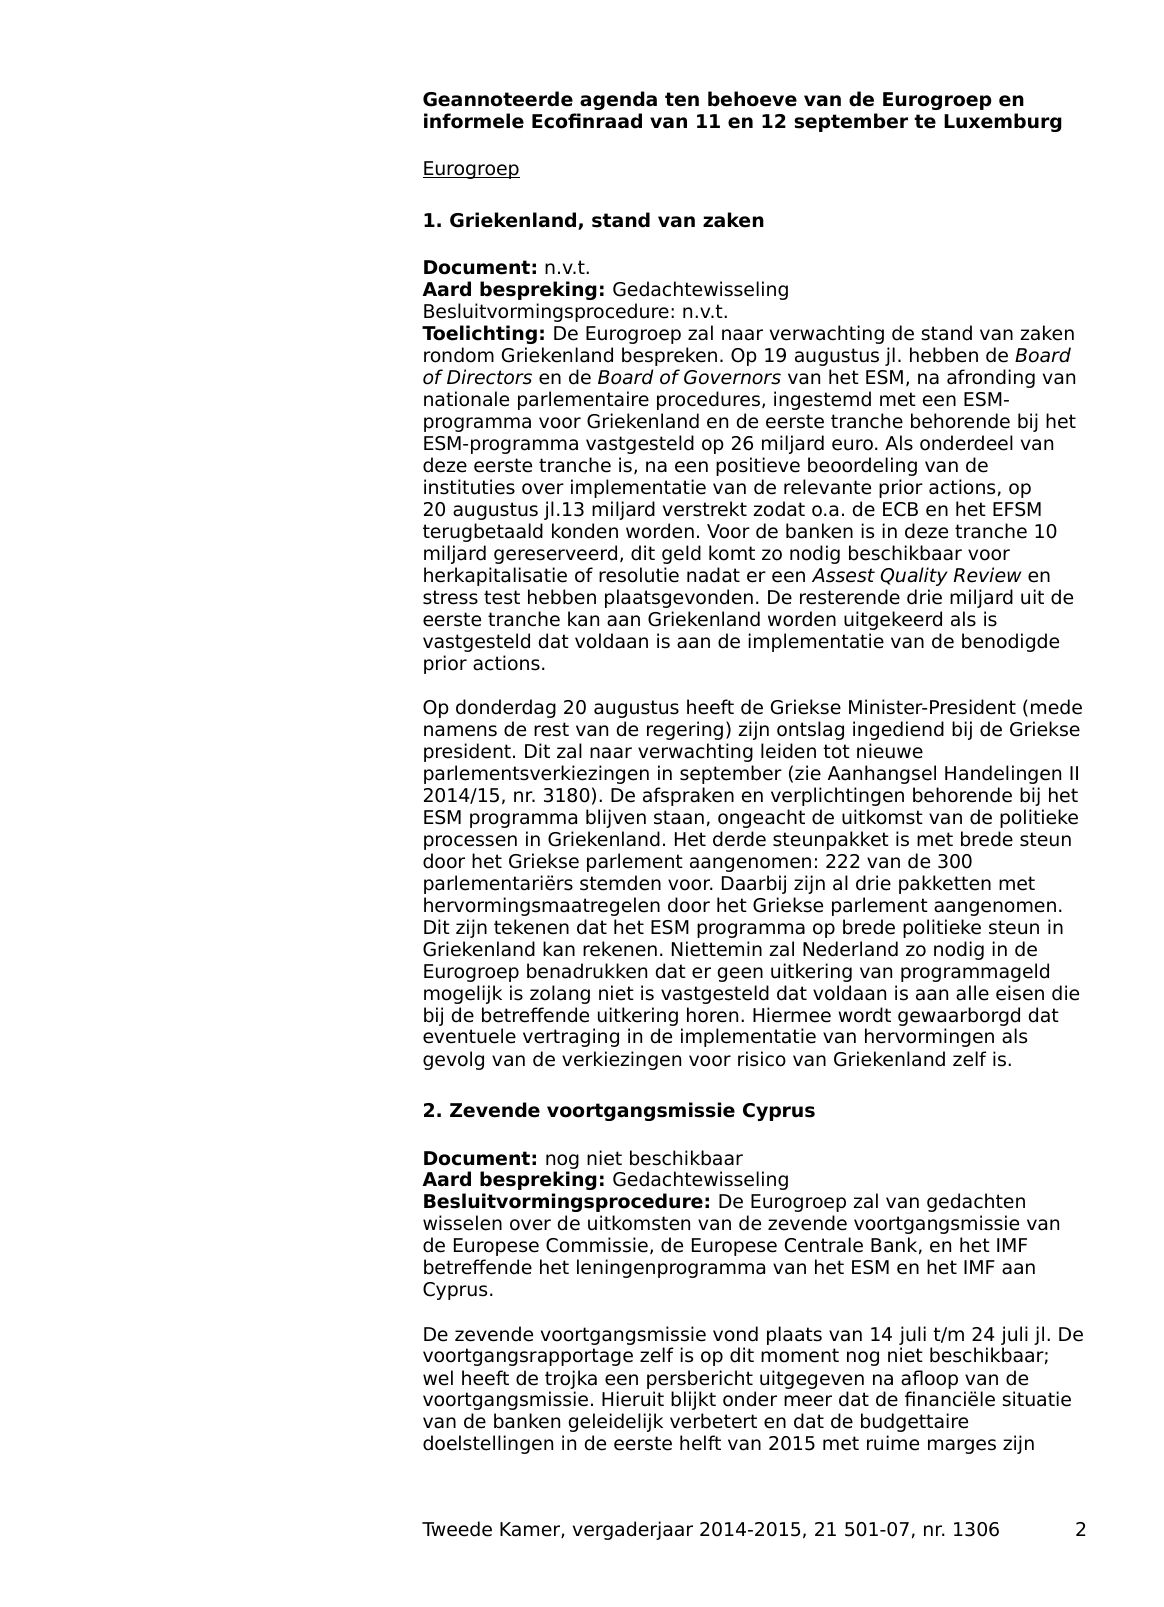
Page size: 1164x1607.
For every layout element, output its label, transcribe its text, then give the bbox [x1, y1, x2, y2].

text Besluitvormingsprocedure: De Eurogroep zal van gedachten wisselen over de uitkomsten van de zevende voortgangsmissie van de Europese Commissie, de Europese Centrale Bank, en het IMF betreffende het leningenprogramma van het ESM en het IMF aan Cyprus. [422, 1191, 1087, 1301]
text Aard bespreking: Gedachtewisseling [422, 279, 1087, 301]
subtitle 1. Griekenland, stand van zaken [422, 210, 1087, 232]
text Besluitvormingsprocedure: n.v.t. [422, 301, 1087, 323]
subtitle Geannoteerde agenda ten behoeve van de Eurogroep en informele Ecofinraad van 11 en 12 september te Luxemburg [422, 89, 1087, 133]
text De zevende voortgangsmissie vond plaats van 14 juli t/m 24 juli jl. De voortgangsrapportage zelf is op dit moment nog niet beschikbaar; wel heeft de trojka een persbericht uitgegeven na afloop van de voortgangsmissie. Hieruit blijkt onder meer dat de financiële situatie van de banken geleidelijk verbetert en dat de budgettaire doelstellingen in de eerste helft van 2015 met ruime marges zijn [422, 1323, 1087, 1455]
subtitle Eurogroep [422, 158, 1087, 180]
text Toelichting: De Eurogroep zal naar verwachting de stand van zaken rondom Griekenland bespreken. Op 19 augustus jl. hebben de Board of Directors en de Board of Governors van het ESM, na afronding van nationale parlementaire procedures, ingestemd met een ESM-programma voor Griekenland en de eerste tranche behorende bij het ESM-programma vastgesteld op 26 miljard euro. Als onderdeel van deze eerste tranche is, na een positieve beoordeling van de instituties over implementatie van de relevante prior actions, op 20 augustus jl.13 miljard verstrekt zodat o.a. de ECB en het EFSM terugbetaald konden worden. Voor de banken is in deze tranche 10 miljard gereserveerd, dit geld komt zo nodig beschikbaar voor herkapitalisatie of resolutie nadat er een Assest Quality Review en stress test hebben plaatsgevonden. De resterende drie miljard uit de eerste tranche kan aan Griekenland worden uitgekeerd als is vastgesteld dat voldaan is aan de implementatie van de benodigde prior actions. [422, 323, 1087, 674]
subtitle 2. Zevende voortgangsmissie Cyprus [422, 1100, 1087, 1122]
text Aard bespreking: Gedachtewisseling [422, 1169, 1087, 1191]
text Op donderdag 20 augustus heeft de Griekse Minister-President (mede namens de rest van de regering) zijn ontslag ingediend bij de Griekse president. Dit zal naar verwachting leiden tot nieuwe parlementsverkiezingen in september (zie Aanhangsel Handelingen II 2014/15, nr. 3180). De afspraken en verplichtingen behorende bij het ESM programma blijven staan, ongeacht de uitkomst van de politieke processen in Griekenland. Het derde steunpakket is met brede steun door het Griekse parlement aangenomen: 222 van de 300 parlementariërs stemden voor. Daarbij zijn al drie pakketten met hervormingsmaatregelen door het Griekse parlement aangenomen. Dit zijn tekenen dat het ESM programma op brede politieke steun in Griekenland kan rekenen. Niettemin zal Nederland zo nodig in de Eurogroep benadrukken dat er geen uitkering van programmageld mogelijk is zolang niet is vastgesteld dat voldaan is aan alle eisen die bij de betreffende uitkering horen. Hiermee wordt gewaarborgd dat eventuele vertraging in de implementatie van hervormingen als gevolg van de verkiezingen voor risico van Griekenland zelf is. [422, 697, 1087, 1070]
text Document: n.v.t. [422, 257, 1087, 279]
text Document: nog niet beschikbaar [422, 1147, 1087, 1169]
